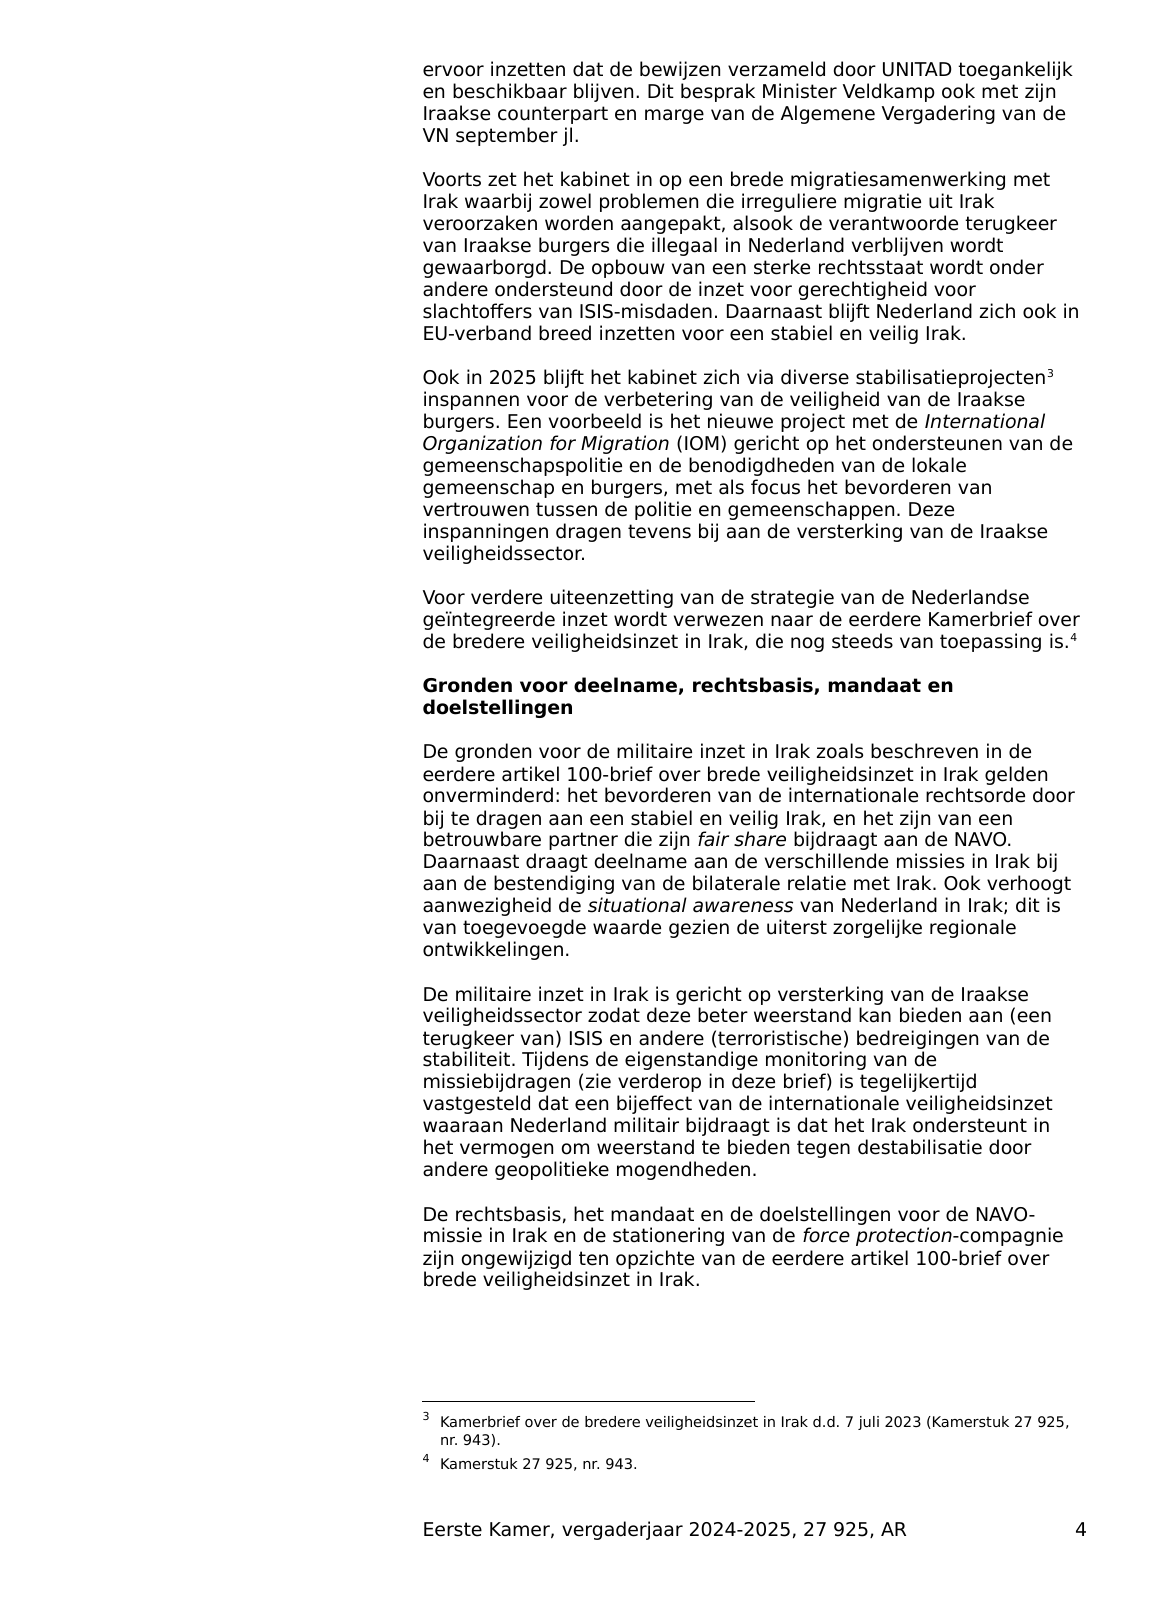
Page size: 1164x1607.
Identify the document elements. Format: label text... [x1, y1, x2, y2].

text Voorts zet het kabinet in op een brede migratiesamenwerking met Irak waarbij zowel problemen die irreguliere migratie uit Irak veroorzaken worden aangepakt, alsook de verantwoorde terugkeer van Iraakse burgers die illegaal in Nederland verblijven wordt gewaarborgd. De opbouw van een sterke rechtsstaat wordt onder andere ondersteund door de inzet voor gerechtigheid voor slachtoffers van ISIS-misdaden. Daarnaast blijft Nederland zich ook in EU-verband breed inzetten voor een stabiel en veilig Irak. [422, 169, 1087, 345]
text De gronden voor de militaire inzet in Irak zoals beschreven in de eerdere artikel 100-brief over brede veiligheidsinzet in Irak gelden onverminderd: het bevorderen van de internationale rechtsorde door bij te dragen aan een stabiel en veilig Irak, en het zijn van een betrouwbare partner die zijn fair share bijdraagt aan de NAVO. Daarnaast draagt deelname aan de verschillende missies in Irak bij aan de bestendiging van de bilaterale relatie met Irak. Ook verhoogt aanwezigheid de situational awareness van Nederland in Irak; dit is van toegevoegde waarde gezien de uiterst zorgelijke regionale ontwikkelingen. [422, 741, 1087, 961]
text ervoor inzetten dat de bewijzen verzameld door UNITAD toegankelijk en beschikbaar blijven. Dit besprak Minister Veldkamp ook met zijn Iraakse counterpart en marge van de Algemene Vergadering van de VN september jl. [422, 59, 1087, 147]
text Kamerbrief over de bredere veiligheidsinzet in Irak d.d. 7 juli 2023 (Kamerstuk 27 925, nr. 943). [422, 1410, 1087, 1449]
text Voor verdere uiteenzetting van de strategie van de Nederlandse geïntegreerde inzet wordt verwezen naar de eerdere Kamerbrief over de bredere veiligheidsinzet in Irak, die nog steeds van toepassing is. [422, 587, 1087, 653]
text De rechtsbasis, het mandaat en de doelstellingen voor de NAVO-missie in Irak en de stationering van de force protection-compagnie zijn ongewijzigd ten opzichte van de eerdere artikel 100-brief over brede veiligheidsinzet in Irak. [422, 1203, 1087, 1291]
text Ook in 2025 blijft het kabinet zich via diverse stabilisatieprojecten inspannen voor de verbetering van de veiligheid van de Iraakse burgers. Een voorbeeld is het nieuwe project met de International Organization for Migration (IOM) gericht op het ondersteunen van de gemeenschapspolitie en de benodigdheden van de lokale gemeenschap en burgers, met als focus het bevorderen van vertrouwen tussen de politie en gemeenschappen. Deze inspanningen dragen tevens bij aan de versterking van de Iraakse veiligheidssector. [422, 367, 1087, 565]
text De militaire inzet in Irak is gericht op versterking van de Iraakse veiligheidssector zodat deze beter weerstand kan bieden aan (een terugkeer van) ISIS en andere (terroristische) bedreigingen van de stabiliteit. Tijdens de eigenstandige monitoring van de missiebijdragen (zie verderop in deze brief) is tegelijkertijd vastgesteld dat een bijeffect van de internationale veiligheidsinzet waaraan Nederland militair bijdraagt is dat het Irak ondersteunt in het vermogen om weerstand te bieden tegen destabilisatie door andere geopolitieke mogendheden. [422, 983, 1087, 1181]
text Kamerstuk 27 925, nr. 943. [422, 1452, 1087, 1474]
subtitle Gronden voor deelname, rechtsbasis, mandaat en doelstellingen [422, 675, 1087, 719]
